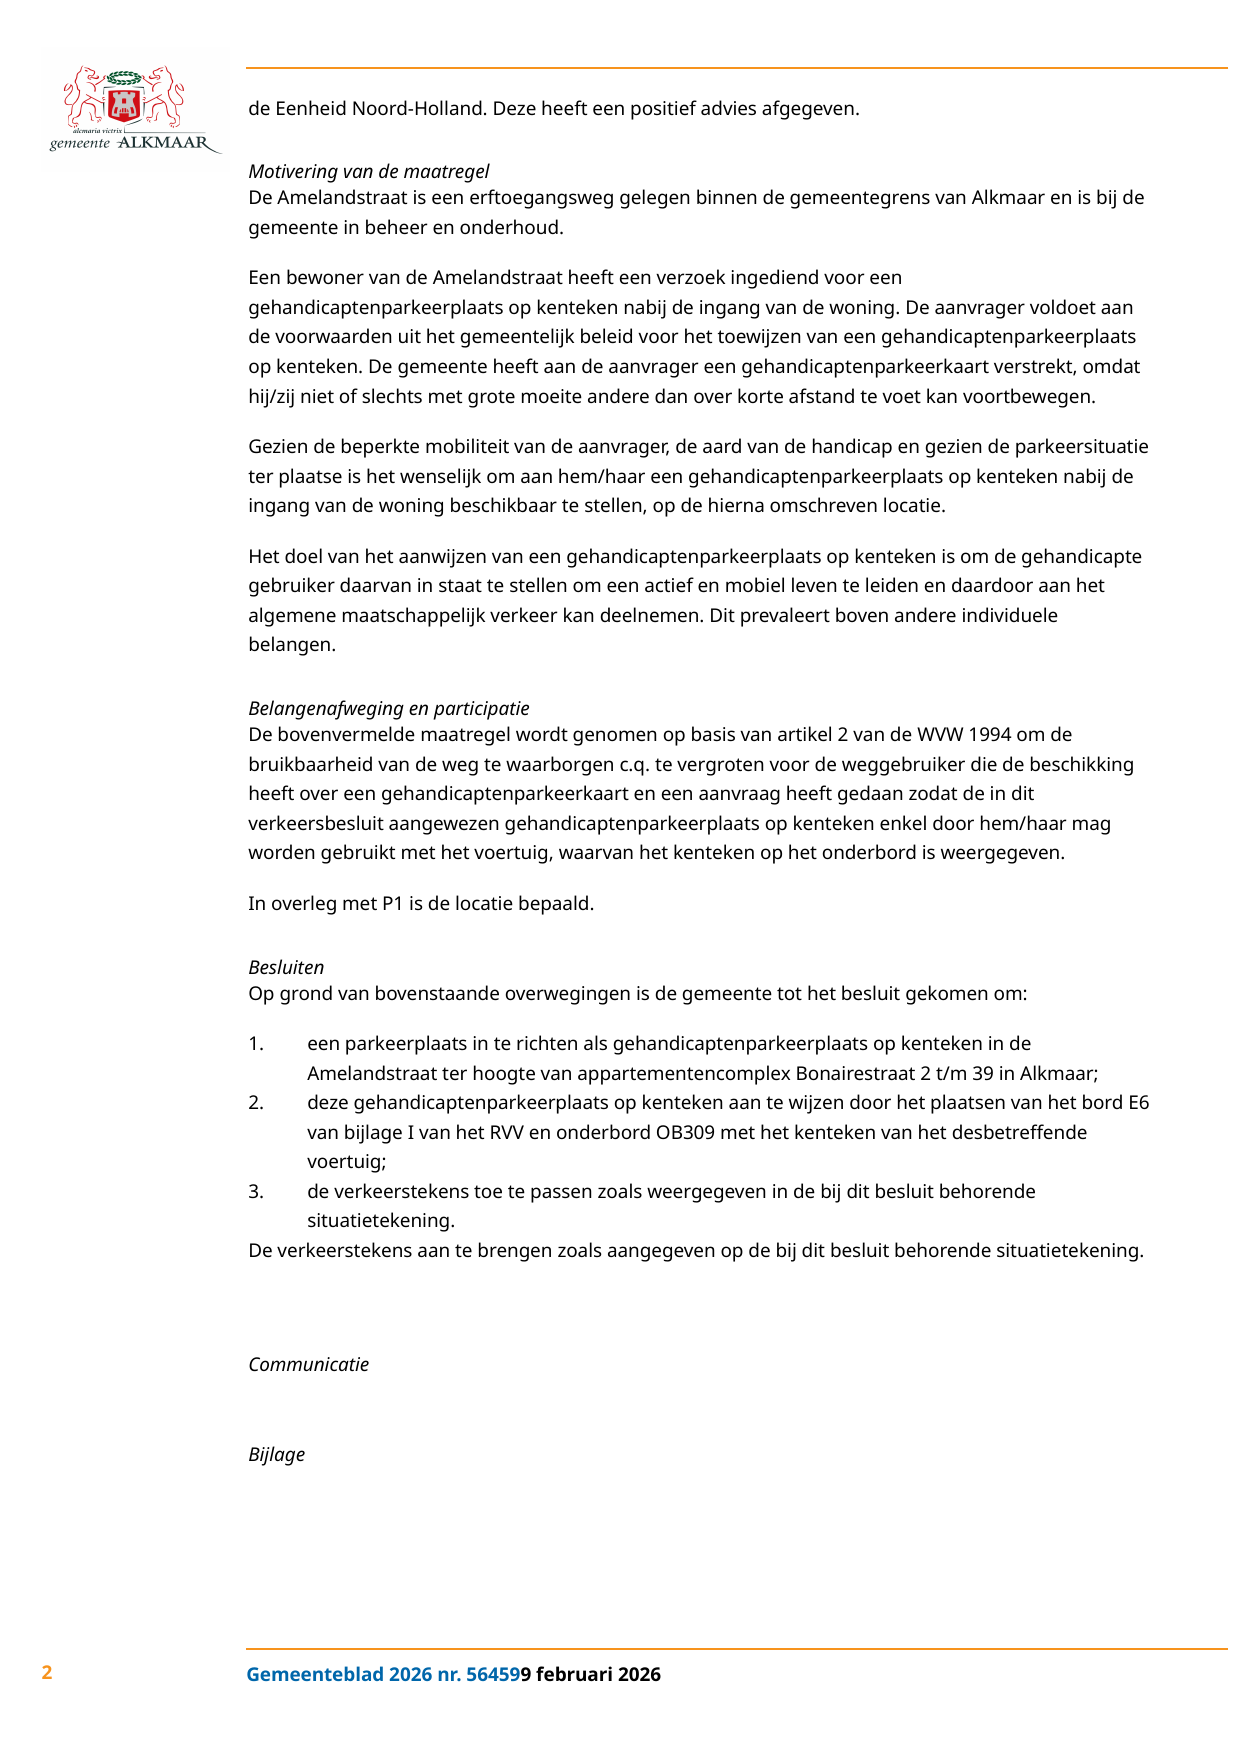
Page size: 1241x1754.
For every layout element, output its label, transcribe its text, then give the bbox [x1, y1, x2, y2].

text In overleg met P1 is de locatie bepaald. [248, 890, 1152, 916]
list een parkeerplaats in te richten als gehandicaptenparkeerplaats op kenteken in de Amelandstraat ter hoogte van appartementencomplex Bonairestraat 2 t/m 39 in Alkmaar; [248, 1030, 1152, 1085]
text De bovenvermelde maatregel wordt genomen op basis van artikel 2 van de WVW 1994 om de bruikbaarheid van de weg te waarborgen c.q. te vergroten voor de weggebruiker die de beschikking heeft over een gehandicaptenparkeerkaart en een aanvraag heeft gedaan zodat de in dit verkeersbesluit aangewezen gehandicaptenparkeerplaats op kenteken enkel door hem/haar mag worden gebruikt met het voertuig, waarvan het kenteken op het onderbord is weergegeven. [248, 721, 1152, 865]
picture [41, 47, 231, 172]
text Bijlage [248, 1441, 1152, 1467]
text Het doel van het aanwijzen van een gehandicaptenparkeerplaats op kenteken is om de gehandicapte gebruiker daarvan in staat te stellen om een actief en mobiel leven te leiden en daardoor aan het algemene maatschappelijk verkeer kan deelnemen. Dit prevaleert boven andere individuele belangen. [248, 543, 1152, 657]
text de Eenheid Noord-Holland. Deze heeft een positief advies afgegeven. [248, 95, 1152, 121]
text Besluiten [248, 954, 1152, 980]
text Belangenafweging en participatie [248, 696, 1152, 721]
text De Amelandstraat is een erftoegangsweg gelegen binnen de gemeentegrens van Alkmaar en is bij de gemeente in beheer en onderhoud. [248, 184, 1152, 240]
text Motivering van de maatregel [248, 159, 1152, 184]
text Communicatie [248, 1352, 1152, 1377]
list de verkeerstekens toe te passen zoals weergegeven in de bij dit besluit behorende situatietekening. [248, 1178, 1152, 1233]
text De verkeerstekens aan te brengen zoals aangegeven op de bij dit besluit behorende situatietekening. [248, 1237, 1152, 1263]
text Een bewoner van de Amelandstraat heeft een verzoek ingediend voor een gehandicaptenparkeerplaats op kenteken nabij de ingang van de woning. De aanvrager voldoet aan de voorwaarden uit het gemeentelijk beleid voor het toewijzen van een gehandicaptenparkeerplaats op kenteken. De gemeente heeft aan de aanvrager een gehandicaptenparkeerkaart verstrekt, omdat hij/zij niet of slechts met grote moeite andere dan over korte afstand te voet kan voortbewegen. [248, 264, 1152, 408]
list deze gehandicaptenparkeerplaats op kenteken aan te wijzen door het plaatsen van het bord E6 van bijlage I van het RVV en onderbord OB309 met het kenteken van het desbetreffende voertuig; [248, 1089, 1152, 1174]
text Op grond van bovenstaande overwegingen is de gemeente tot het besluit gekomen om: [248, 980, 1152, 1005]
text Gezien de beperkte mobiliteit van de aanvrager, de aard van de handicap en gezien de parkeersituatie ter plaatse is het wenselijk om aan hem/haar een gehandicaptenparkeerplaats op kenteken nabij de ingang van de woning beschikbaar te stellen, op de hierna omschreven locatie. [248, 433, 1152, 518]
